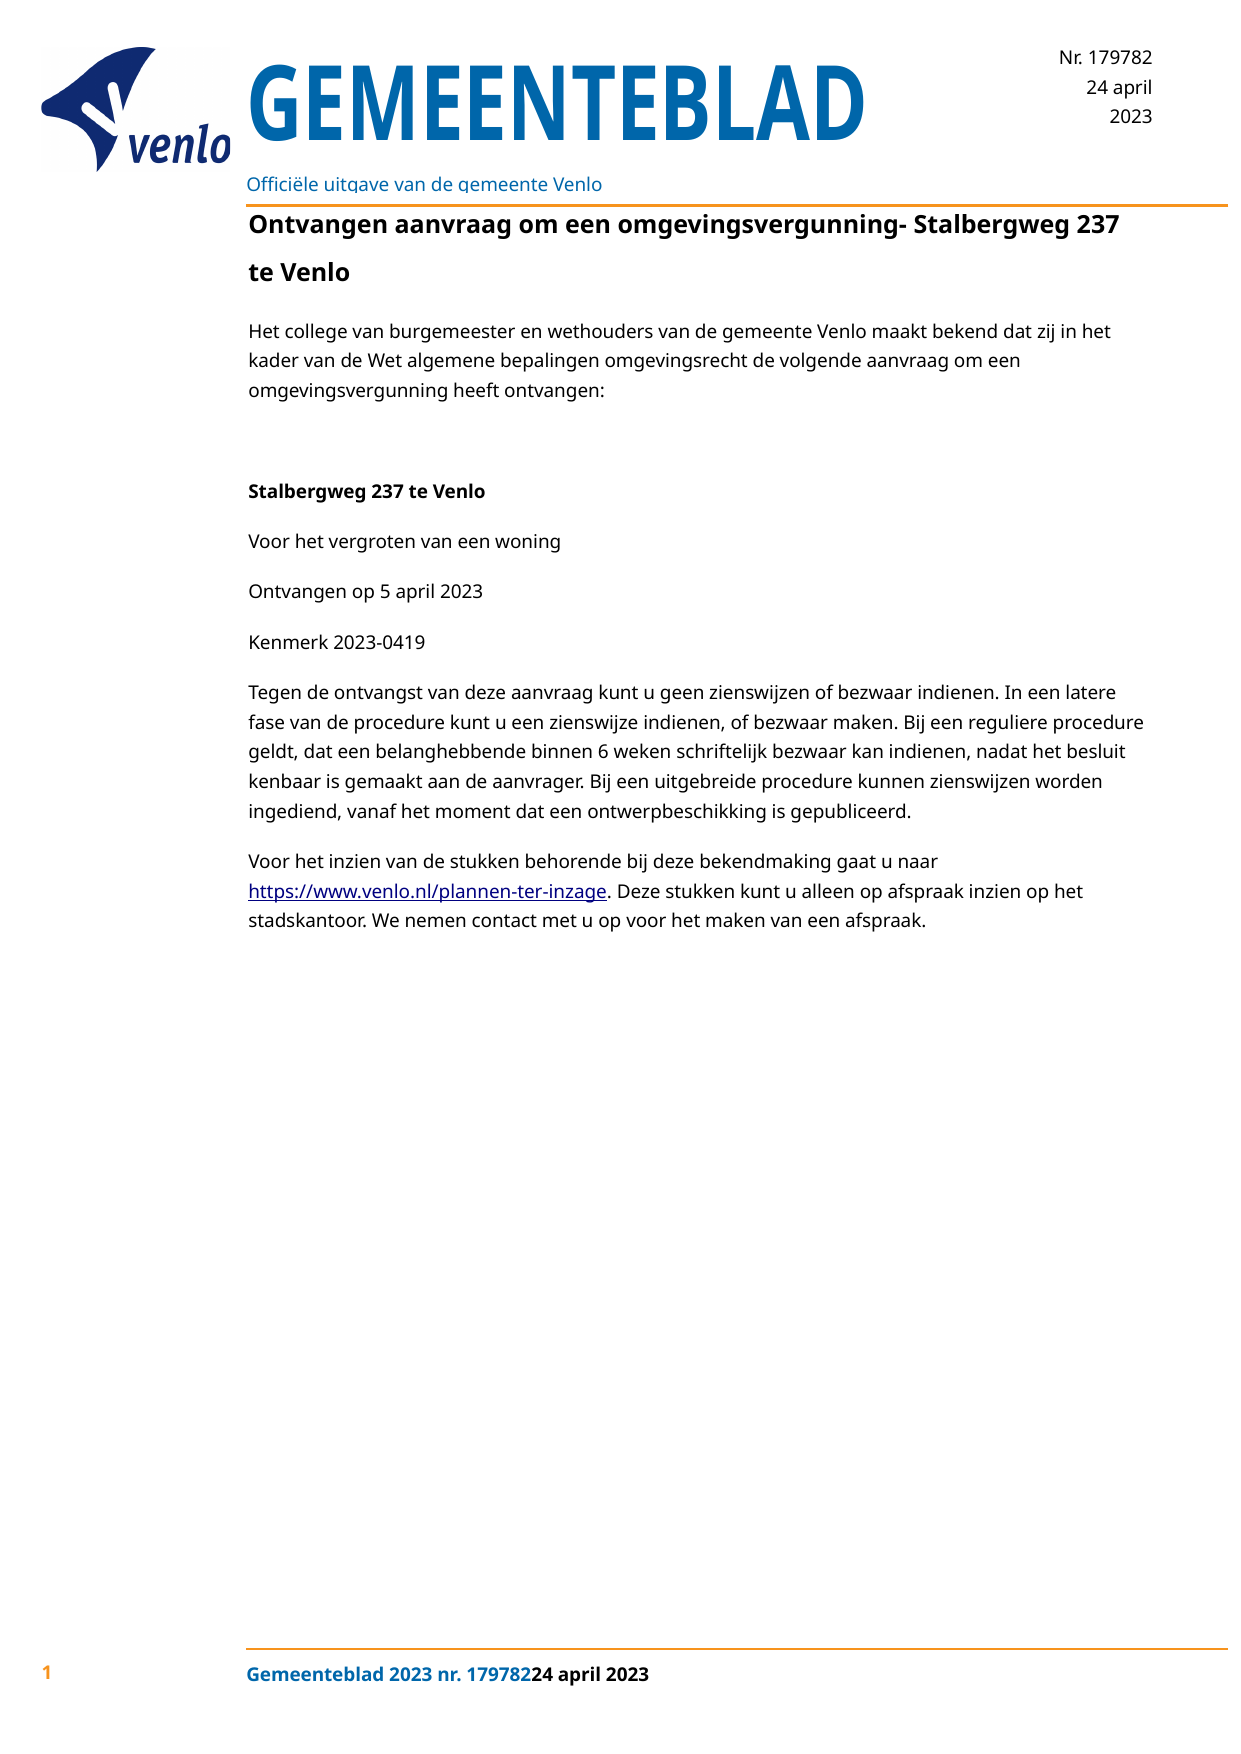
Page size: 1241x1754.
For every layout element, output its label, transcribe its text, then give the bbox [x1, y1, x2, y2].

text Voor het vergroten van een woning [248, 528, 1152, 554]
text Stalbergweg 237 te Venlo [248, 478, 1152, 504]
text Voor het inzien van de stukken behorende bij deze bekendmaking gaat u naar https://www.venlo.nl/plannen-ter-inzage. Deze stukken kunt u alleen op afspraak inzien op het stadskantoor. We nemen contact met u op voor het maken van een afspraak. [248, 848, 1152, 933]
picture [41, 47, 231, 172]
text Het college van burgemeester en wethouders van de gemeente Venlo maakt bekend dat zij in het kader van de Wet algemene bepalingen omgevingsrecht de volgende aanvraag om een omgevingsvergunning heeft ontvangen: [248, 318, 1152, 403]
text Tegen de ontvangst van deze aanvraag kunt u geen zienswijzen of bezwaar indienen. In een latere fase van de procedure kunt u een zienswijze indienen, of bezwaar maken. Bij een reguliere procedure geldt, dat een belanghebbende binnen 6 weken schriftelijk bezwaar kan indienen, nadat het besluit kenbaar is gemaakt aan de aanvrager. Bij een uitgebreide procedure kunnen zienswijzen worden ingediend, vanaf het moment dat een ontwerpbeschikking is gepubliceerd. [248, 679, 1152, 824]
text Kenmerk 2023-0419 [248, 629, 1152, 655]
text Ontvangen op 5 april 2023 [248, 579, 1152, 604]
text Ontvangen aanvraag om een omgevingsvergunning- Stalbergweg 237 te Venlo [248, 207, 1152, 288]
